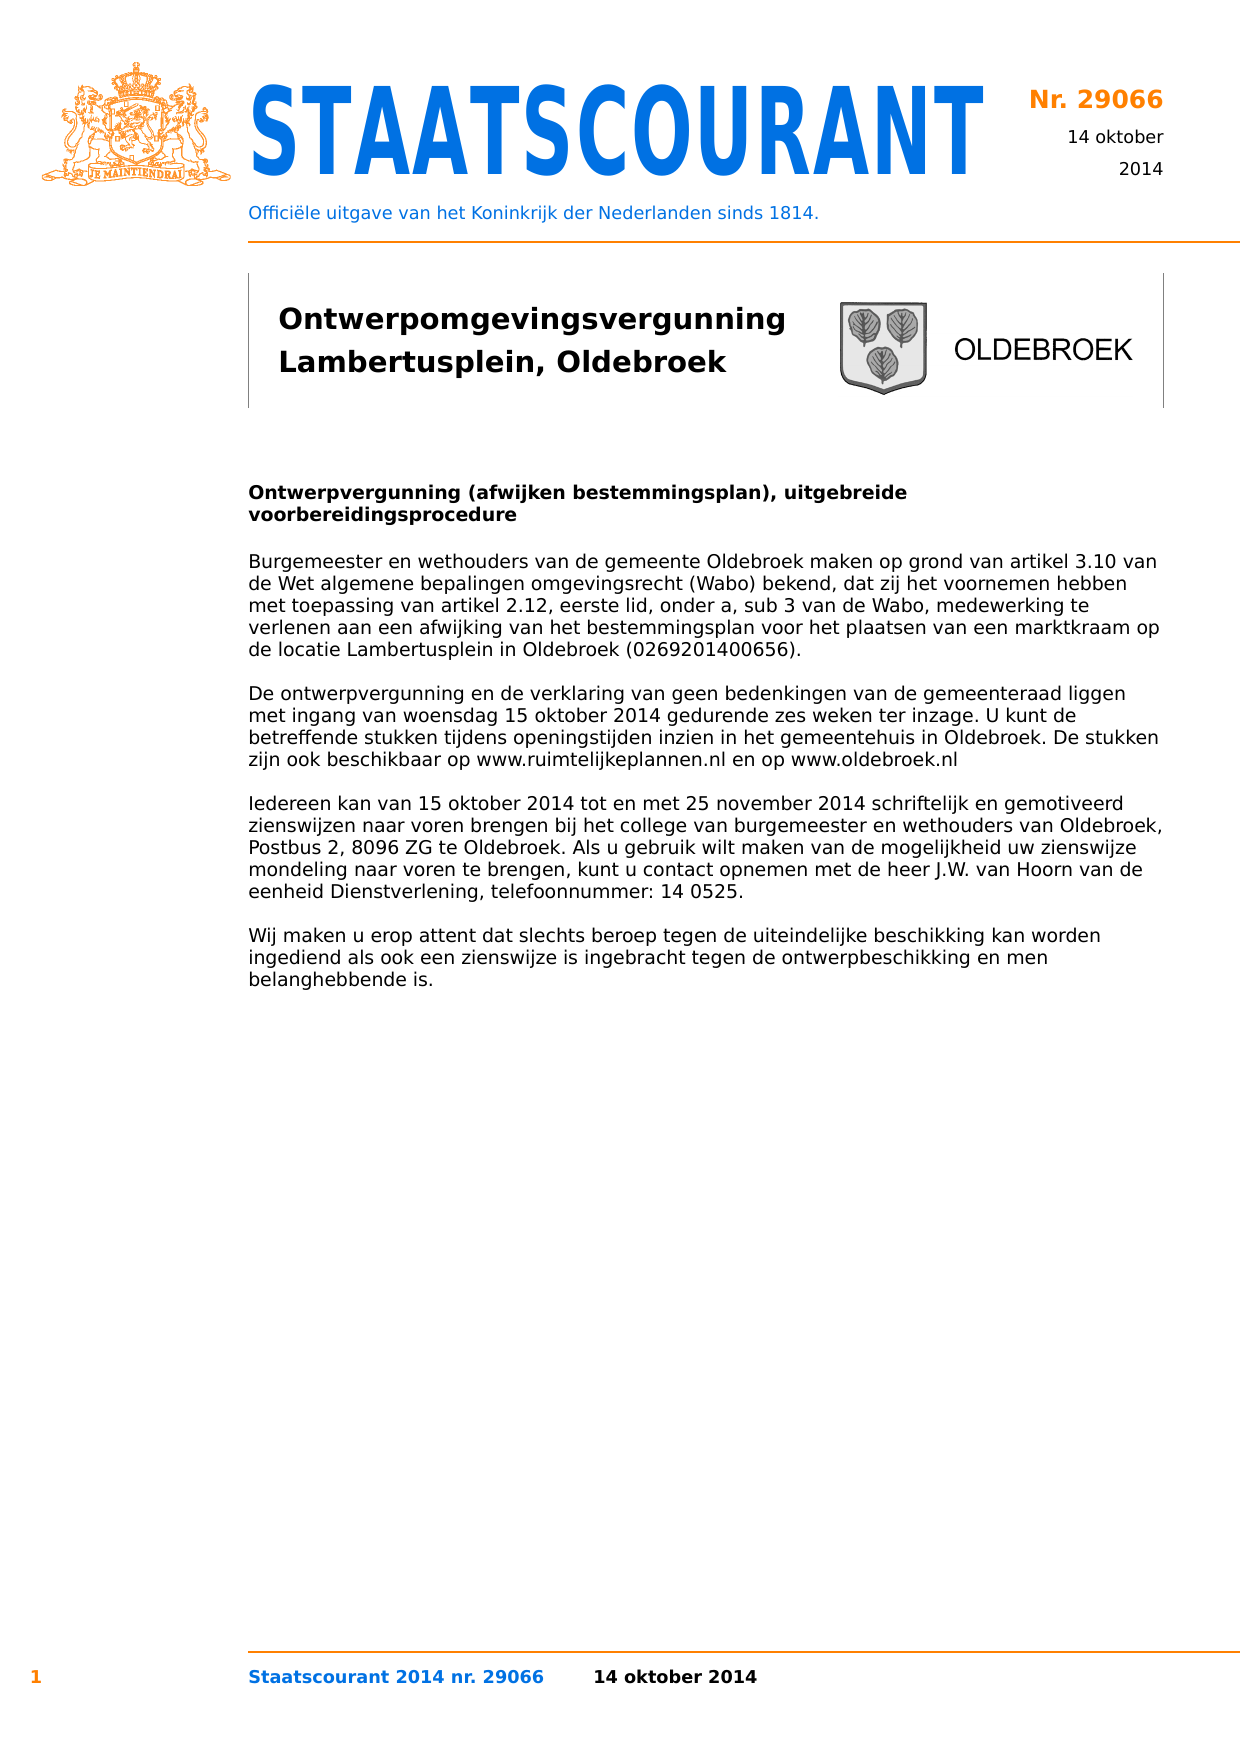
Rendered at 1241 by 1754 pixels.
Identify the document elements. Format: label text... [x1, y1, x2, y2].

table_header Nr. 29066 [998, 62, 1240, 121]
text Iedereen kan van 15 oktober 2014 tot en met 25 november 2014 schriftelijk en gemotiveerd zienswijzen naar voren brengen bij het college van burgemeester en wethouders van Oldebroek, Postbus 2, 8096 ZG te Oldebroek. Als u gebruik wilt maken van de mogelijkheid uw zienswijze mondeling naar voren te brengen, kunt u contact opnemen met de heer J.W. van Hoorn van de eenheid Dienstverlening, telefoonnummer: 14 0525. [248, 793, 1163, 903]
picture [41, 62, 231, 186]
subtitle Ontwerpvergunning (afwijken bestemmingsplan), uitgebreide voorbereidingsprocedure [248, 482, 1163, 526]
table_header [25, 62, 248, 241]
table_cell 14 oktober [998, 121, 1240, 153]
table_cell Officiële uitgave van het Koninkrijk der Nederlanden sinds 1814. [248, 203, 1240, 241]
text Wij maken u erop attent dat slechts beroep tegen de uiteindelijke beschikking kan worden ingediend als ook een zienswijze is ingebracht tegen de ontwerpbeschikking en men belanghebbende is. [248, 924, 1163, 991]
text Burgemeester en wethouders van de gemeente Oldebroek maken op grond van artikel 3.10 van de Wet algemene bepalingen omgevingsrecht (Wabo) bekend, dat zij het voornemen hebben met toepassing van artikel 2.12, eerste lid, onder a, sub 3 van de Wabo, medewerking te verlenen aan een afwijking van het bestemmingsplan voor het plaatsen van een marktkraam op de locatie Lambertusplein in Oldebroek (0269201400656). [248, 551, 1163, 661]
text De ontwerpvergunning en de verklaring van geen bedenkingen van de gemeenteraad liggen met ingang van woensdag 15 oktober 2014 gedurende zes weken ter inzage. U kunt de betreffende stukken tijdens openingstijden inzien in het gemeentehuis in Oldebroek. De stukken zijn ook beschikbaar op www.ruimtelijkeplannen.nl en op www.oldebroek.nl [248, 683, 1163, 771]
subtitle Ontwerpomgevingsvergunning Lambertusplein, Oldebroek [249, 273, 1163, 408]
table_header STAATSCOURANT [248, 62, 998, 203]
table_cell 2014 [998, 153, 1240, 203]
picture [838, 302, 1134, 397]
